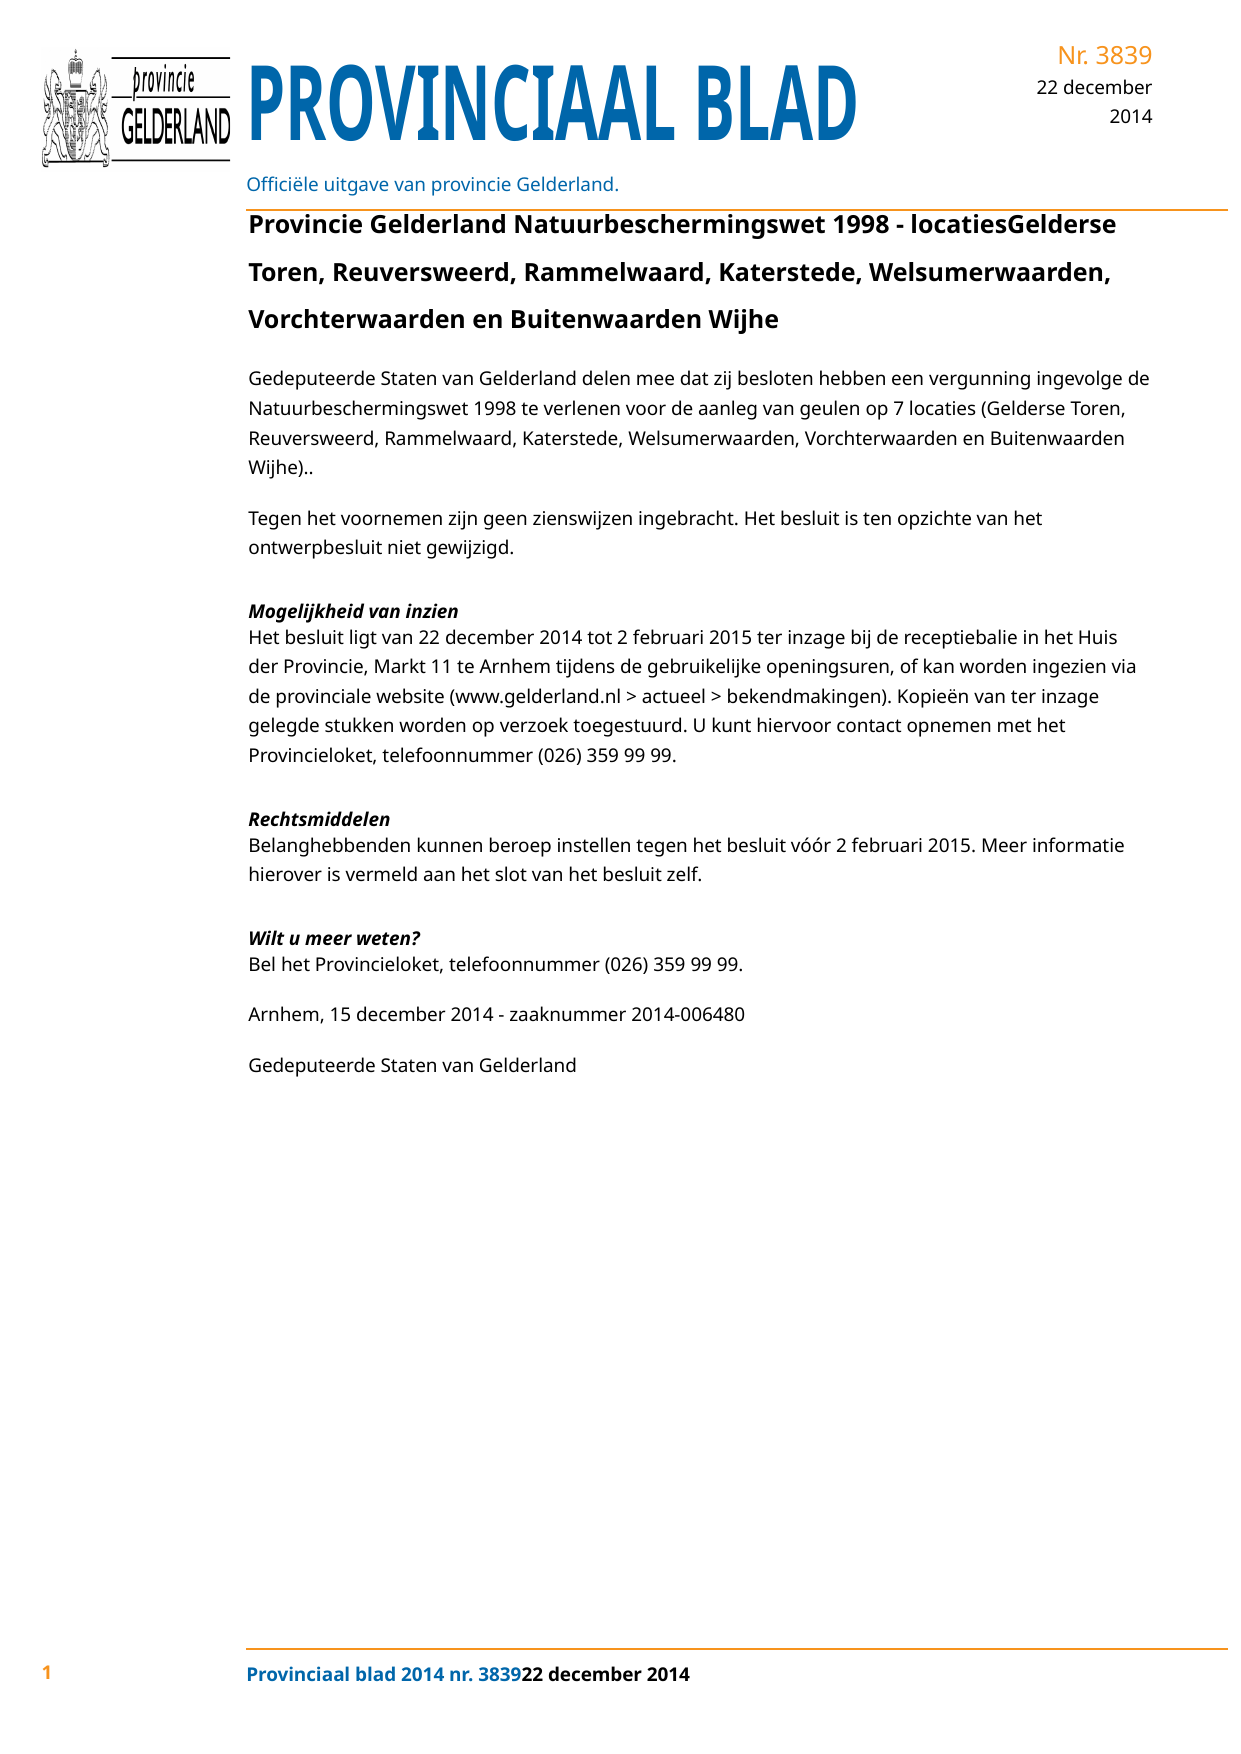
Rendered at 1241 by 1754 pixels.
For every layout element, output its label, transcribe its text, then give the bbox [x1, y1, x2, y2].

text Gedeputeerde Staten van Gelderland [248, 1052, 1152, 1078]
text Wilt u meer weten? [248, 926, 1152, 951]
text Het besluit ligt van 22 december 2014 tot 2 februari 2015 ter inzage bij de receptiebalie in het Huis der Provincie, Markt 11 te Arnhem tijdens de gebruikelijke openingsuren, of kan worden ingezien via de provinciale website (www.gelderland.nl > actueel > bekendmakingen). Kopieën van ter inzage gelegde stukken worden op verzoek toegestuurd. U kunt hiervoor contact opnemen met het Provincieloket, telefoonnummer (026) 359 99 99. [248, 624, 1152, 768]
text Tegen het voornemen zijn geen zienswijzen ingebracht. Het besluit is ten opzichte van het ontwerpbesluit niet gewijzigd. [248, 505, 1152, 560]
text Provincie Gelderland Natuurbeschermingswet 1998 - locatiesGelderse Toren, Reuversweerd, Rammelwaard, Katerstede, Welsumerwaarden, Vorchterwaarden en Buitenwaarden Wijhe [248, 211, 1152, 336]
text Rechtsmiddelen [248, 806, 1152, 832]
text Arnhem, 15 december 2014 - zaaknummer 2014-006480 [248, 1002, 1152, 1027]
text Gedeputeerde Staten van Gelderland delen mee dat zij besloten hebben een vergunning ingevolge de Natuurbeschermingswet 1998 te verlenen voor de aanleg van geulen op 7 locaties (Gelderse Toren, Reuversweerd, Rammelwaard, Katerstede, Welsumerwaarden, Vorchterwaarden en Buitenwaarden Wijhe).. [248, 366, 1152, 480]
text Belanghebbenden kunnen beroep instellen tegen het besluit vóór 2 februari 2015. Meer informatie hierover is vermeld aan het slot van het besluit zelf. [248, 832, 1152, 887]
picture [41, 47, 231, 172]
text Bel het Provincieloket, telefoonnummer (026) 359 99 99. [248, 951, 1152, 977]
text Mogelijkheid van inzien [248, 598, 1152, 624]
